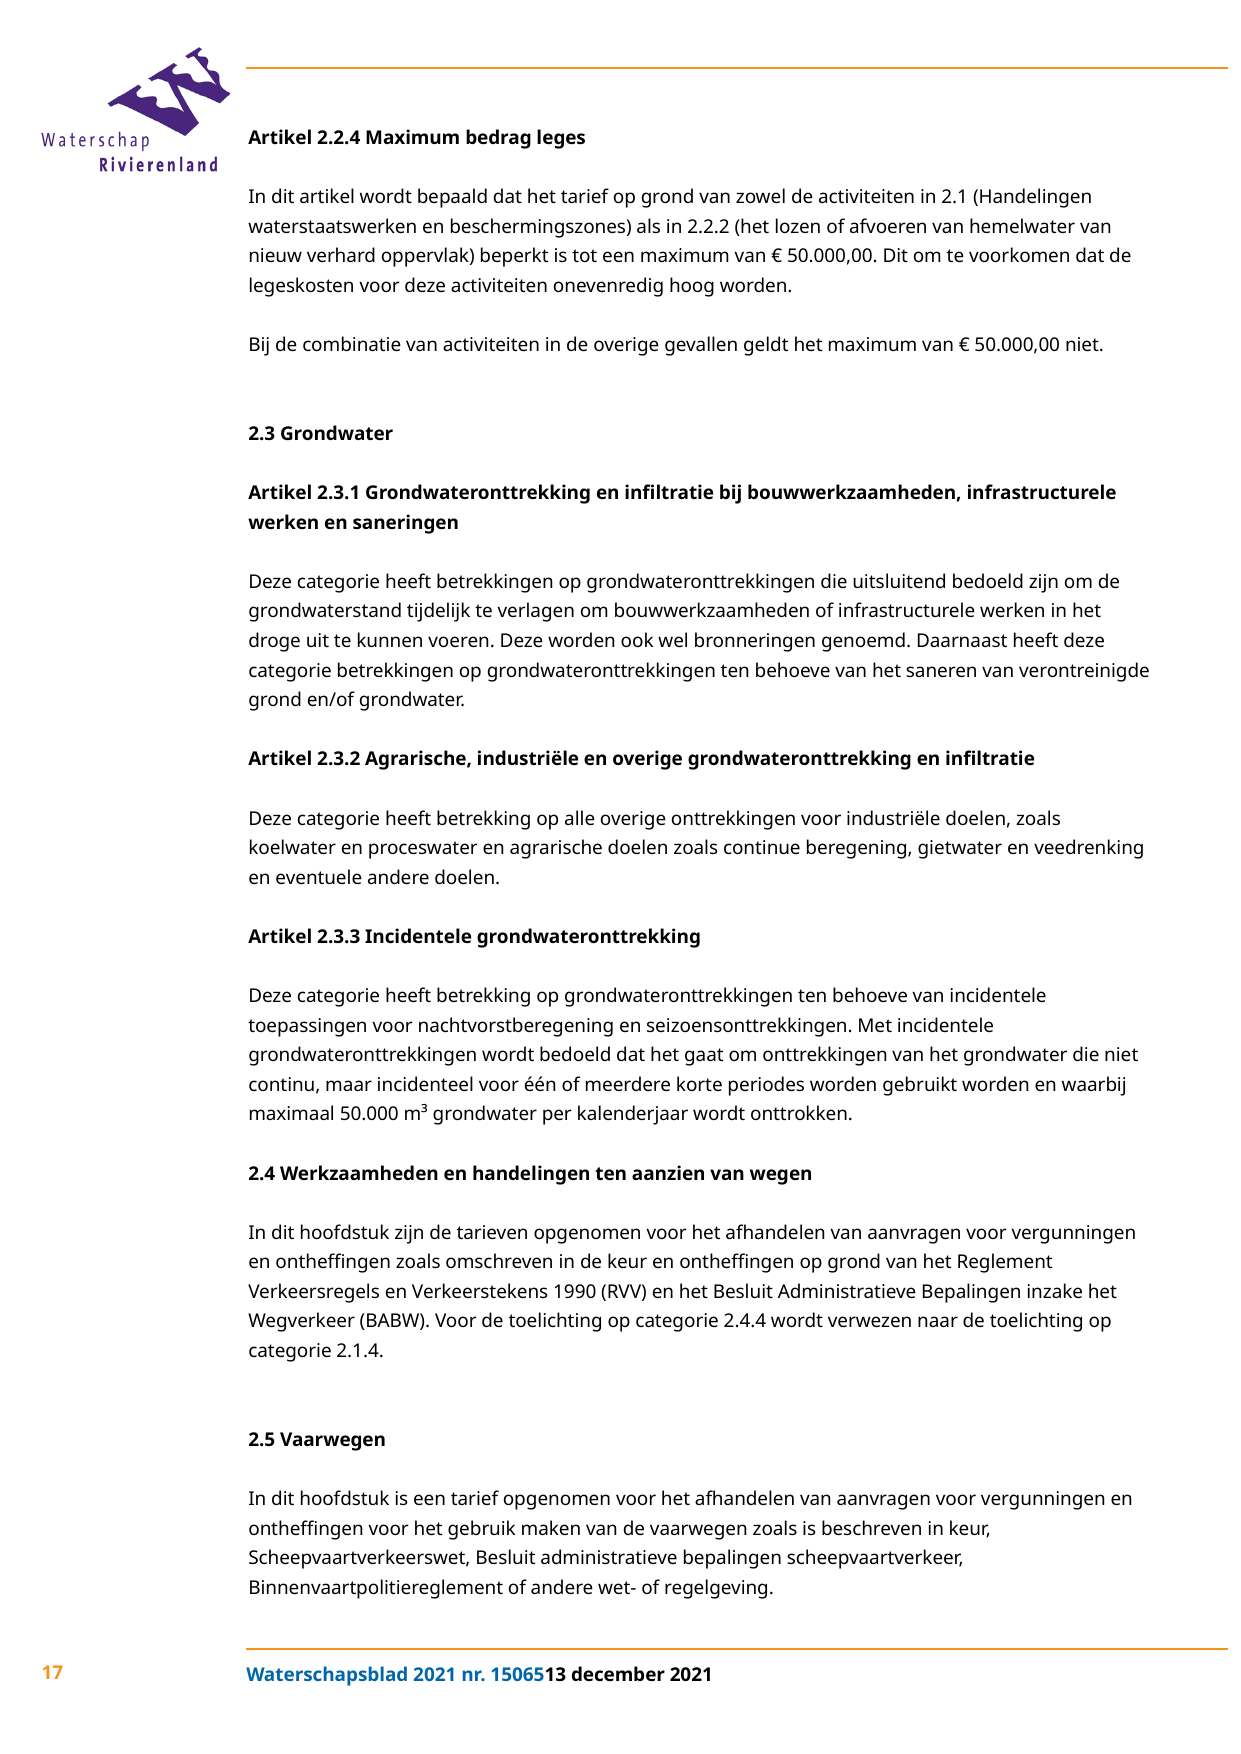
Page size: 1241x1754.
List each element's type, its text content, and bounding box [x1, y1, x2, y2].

text 2.4 Werkzaamheden en handelingen ten aanzien van wegen [248, 1160, 1152, 1186]
text Artikel 2.3.3 Incidentele grondwateronttrekking [248, 923, 1152, 949]
text In dit hoofdstuk is een tarief opgenomen voor het afhandelen van aanvragen voor vergunningen en ontheffingen voor het gebruik maken van de vaarwegen zoals is beschreven in keur, Scheepvaartverkeerswet, Besluit administratieve bepalingen scheepvaartverkeer, Binnenvaartpolitiereglement of andere wet- of regelgeving. [248, 1485, 1152, 1600]
text Deze categorie heeft betrekkingen op grondwateronttrekkingen die uitsluitend bedoeld zijn om de grondwaterstand tijdelijk te verlagen om bouwwerkzaamheden of infrastructurele werken in het droge uit te kunnen voeren. Deze worden ook wel bronneringen genoemd. Daarnaast heeft deze categorie betrekkingen op grondwateronttrekkingen ten behoeve van het saneren van verontreinigde grond en/of grondwater. [248, 568, 1152, 712]
text In dit hoofdstuk zijn de tarieven opgenomen voor het afhandelen van aanvragen voor vergunningen en ontheffingen zoals omschreven in de keur en ontheffingen op grond van het Reglement Verkeersregels en Verkeerstekens 1990 (RVV) en het Besluit Administratieve Bepalingen inzake het Wegverkeer (BABW). Voor de toelichting op categorie 2.4.4 wordt verwezen naar de toelichting op categorie 2.1.4. [248, 1219, 1152, 1363]
text 2.5 Vaarwegen [248, 1426, 1152, 1452]
text Artikel 2.3.2 Agrarische, industriële en overige grondwateronttrekking en infiltratie [248, 746, 1152, 771]
text Deze categorie heeft betrekking op grondwateronttrekkingen ten behoeve van incidentele toepassingen voor nachtvorstberegening en seizoensonttrekkingen. Met incidentele grondwateronttrekkingen wordt bedoeld dat het gaat om onttrekkingen van het grondwater die niet continu, maar incidenteel voor één of meerdere korte periodes worden gebruikt worden en waarbij maximaal 50.000 m³ grondwater per kalenderjaar wordt onttrokken. [248, 982, 1152, 1126]
text Artikel 2.2.4 Maximum bedrag leges [248, 124, 1152, 150]
text 2.3 Grondwater [248, 420, 1152, 446]
text Bij de combinatie van activiteiten in de overige gevallen geldt het maximum van € 50.000,00 niet. [248, 331, 1152, 357]
text In dit artikel wordt bepaald dat het tarief op grond van zowel de activiteiten in 2.1 (Handelingen waterstaatswerken en beschermingszones) als in 2.2.2 (het lozen of afvoeren van hemelwater van nieuw verhard oppervlak) beperkt is tot een maximum van € 50.000,00. Dit om te voorkomen dat de legeskosten voor deze activiteiten onevenredig hoog worden. [248, 183, 1152, 298]
text Artikel 2.3.1 Grondwateronttrekking en infiltratie bij bouwwerkzaamheden, infrastructurele werken en saneringen [248, 479, 1152, 535]
picture [41, 47, 231, 172]
text Deze categorie heeft betrekking op alle overige onttrekkingen voor industriële doelen, zoals koelwater en proceswater en agrarische doelen zoals continue beregening, gietwater en veedrenking en eventuele andere doelen. [248, 805, 1152, 890]
